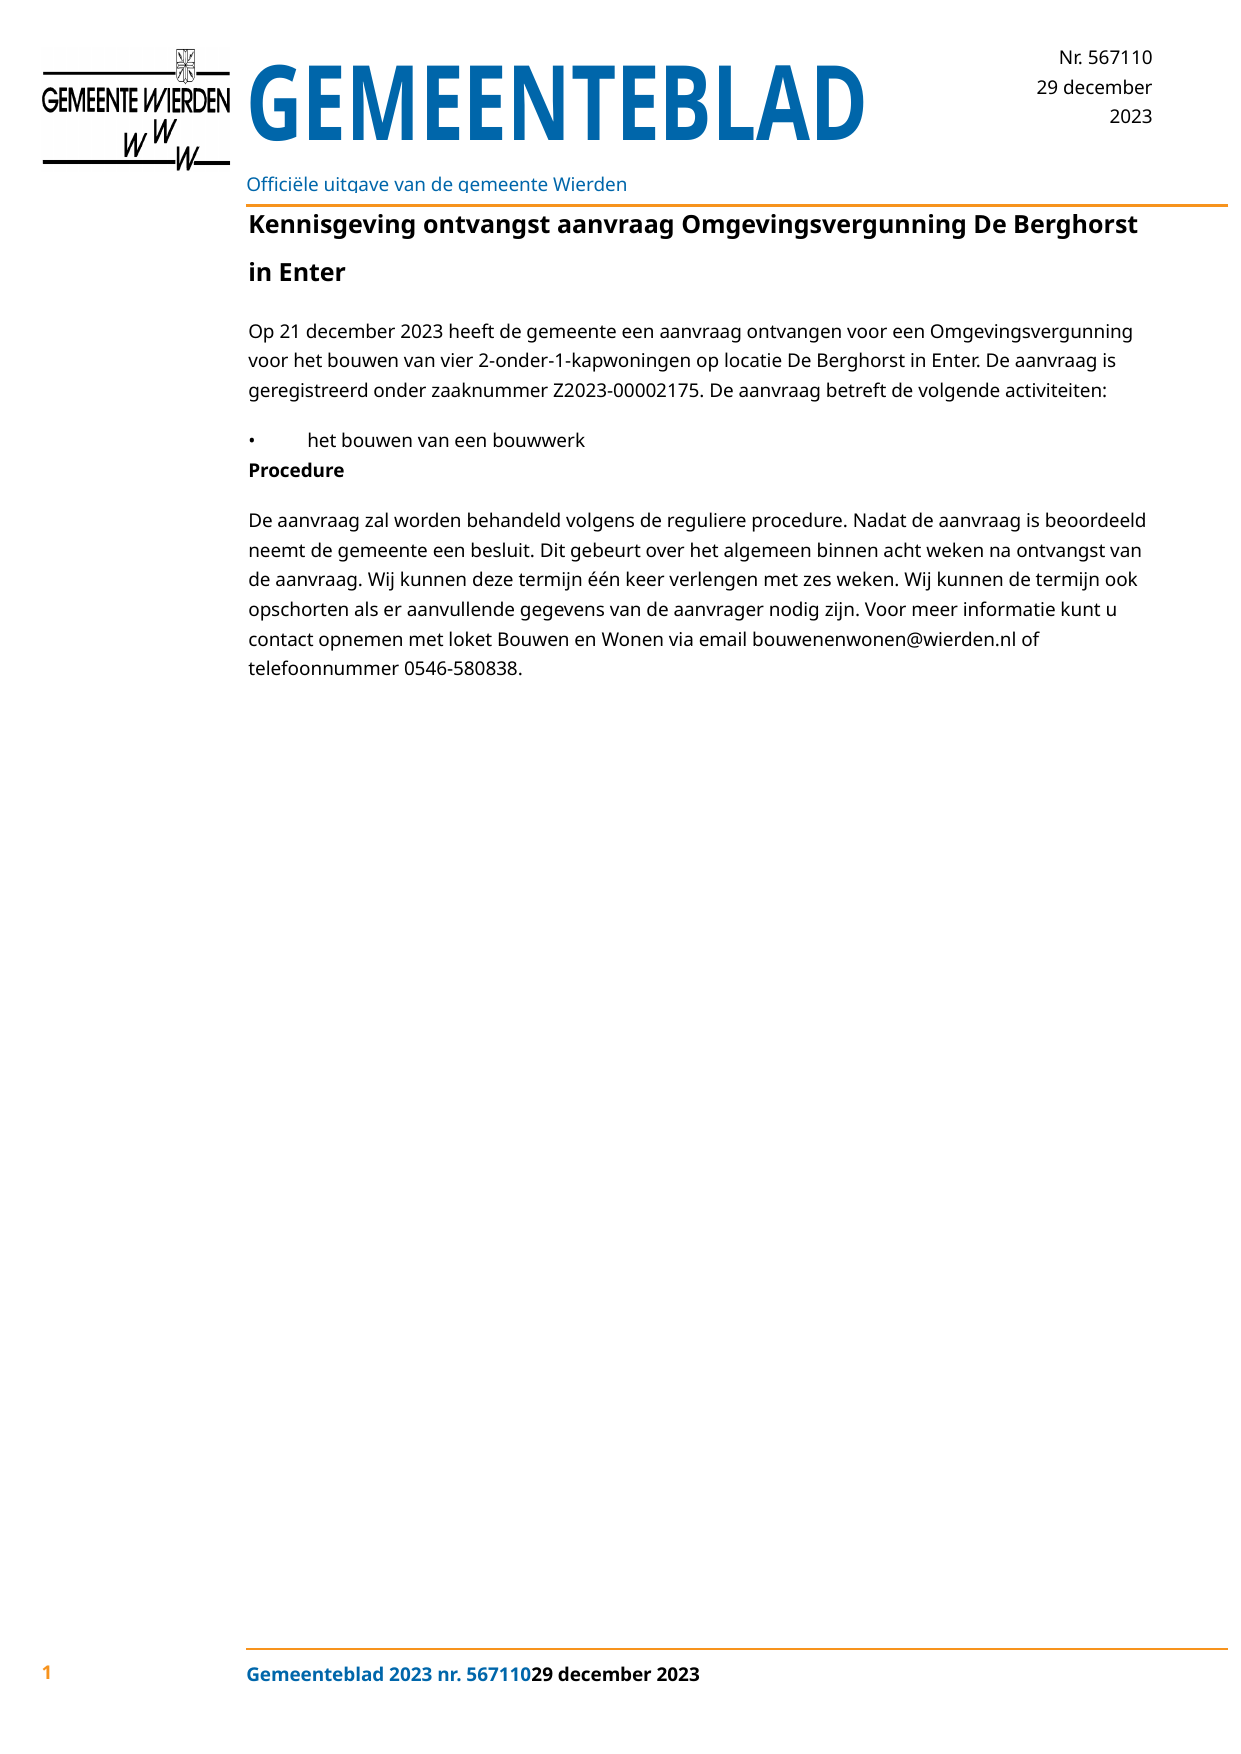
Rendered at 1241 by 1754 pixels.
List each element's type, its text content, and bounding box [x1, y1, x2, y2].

list het bouwen van een bouwwerk [248, 427, 1152, 453]
text Op 21 december 2023 heeft de gemeente een aanvraag ontvangen voor een Omgevingsvergunning voor het bouwen van vier 2-onder-1-kapwoningen op locatie De Berghorst in Enter. De aanvraag is geregistreerd onder zaaknummer Z2023-00002175. De aanvraag betreft de volgende activiteiten: [248, 318, 1152, 403]
text Kennisgeving ontvangst aanvraag Omgevingsvergunning De Berghorst in Enter [248, 207, 1152, 288]
text Procedure [248, 457, 1152, 483]
picture [41, 47, 231, 172]
text De aanvraag zal worden behandeld volgens de reguliere procedure. Nadat de aanvraag is beoordeeld neemt de gemeente een besluit. Dit gebeurt over het algemeen binnen acht weken na ontvangst van de aanvraag. Wij kunnen deze termijn één keer verlengen met zes weken. Wij kunnen de termijn ook opschorten als er aanvullende gegevens van de aanvrager nodig zijn. Voor meer informatie kunt u contact opnemen met loket Bouwen en Wonen via email bouwenenwonen@wierden.nl of telefoonnummer 0546-580838. [248, 507, 1152, 681]
